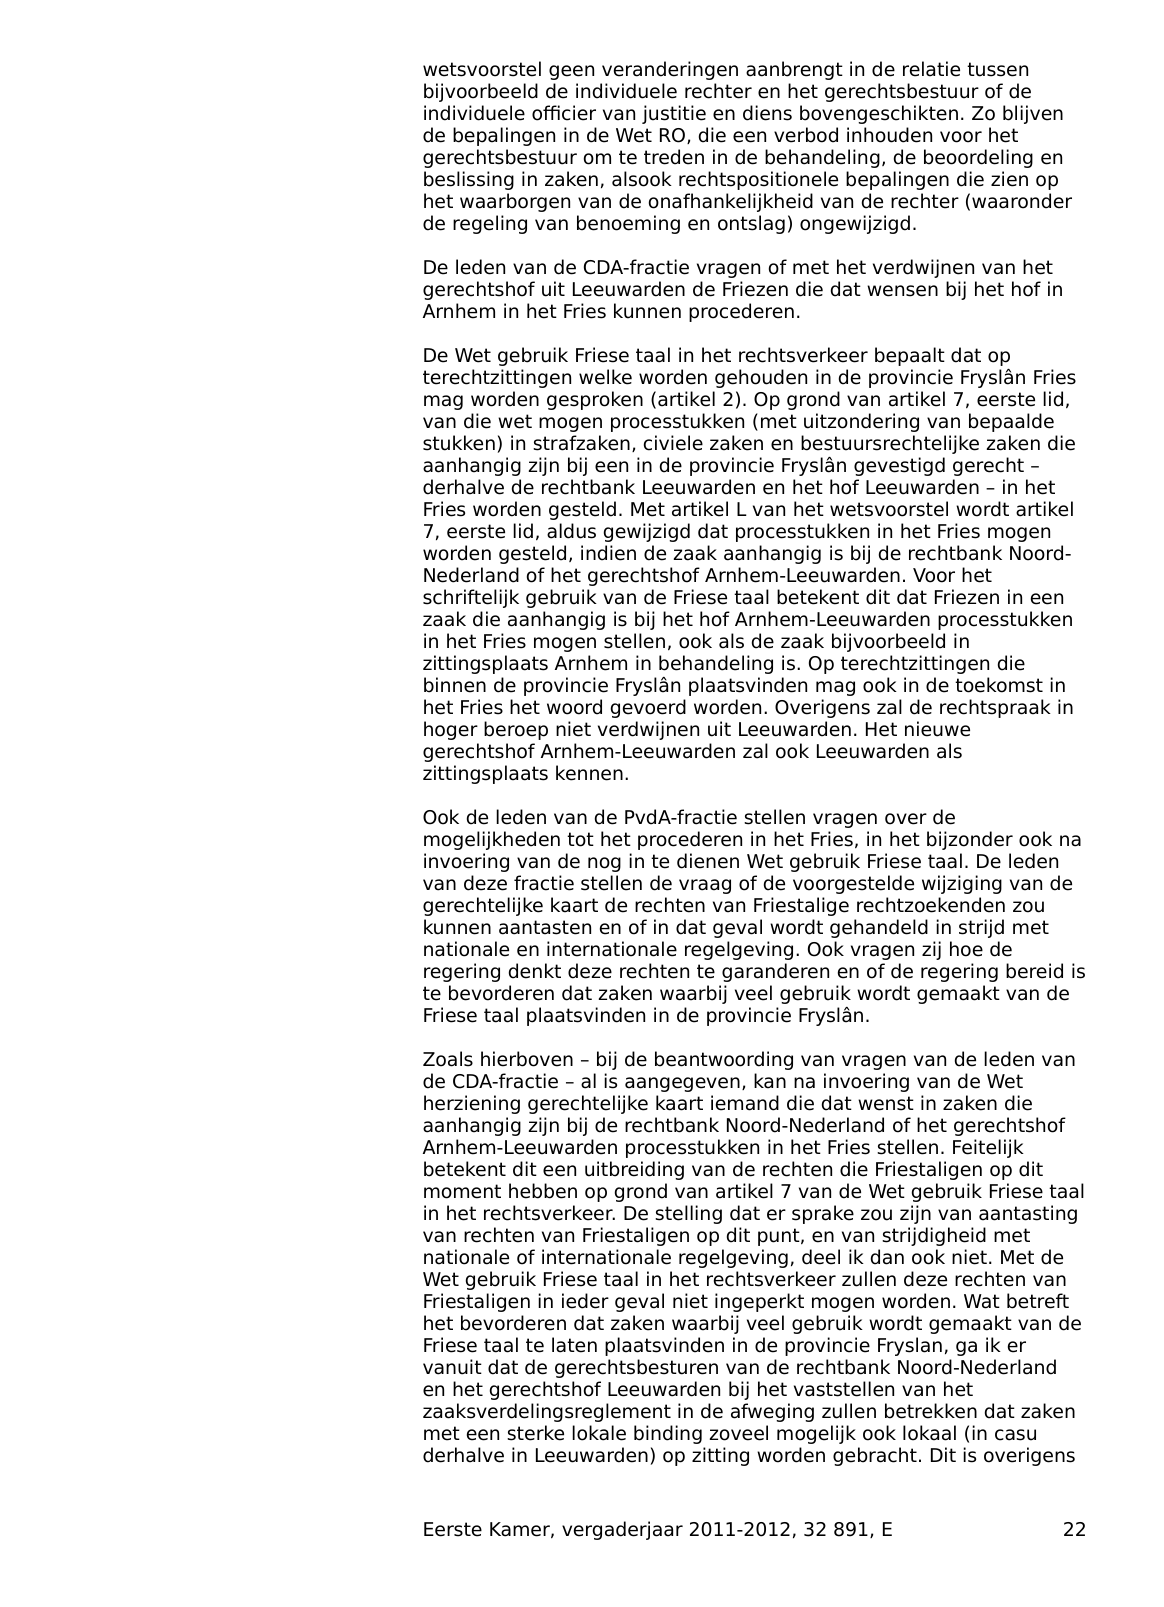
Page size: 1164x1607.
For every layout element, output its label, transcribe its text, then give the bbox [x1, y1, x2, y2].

text Ook de leden van de PvdA-fractie stellen vragen over de mogelijkheden tot het procederen in het Fries, in het bijzonder ook na invoering van de nog in te dienen Wet gebruik Friese taal. De leden van deze fractie stellen de vraag of de voorgestelde wijziging van de gerechtelijke kaart de rechten van Friestalige rechtzoekenden zou kunnen aantasten en of in dat geval wordt gehandeld in strijd met nationale en internationale regelgeving. Ook vragen zij hoe de regering denkt deze rechten te garanderen en of de regering bereid is te bevorderen dat zaken waarbij veel gebruik wordt gemaakt van de Friese taal plaatsvinden in de provincie Fryslân. [422, 807, 1087, 1027]
text wetsvoorstel geen veranderingen aanbrengt in de relatie tussen bijvoorbeeld de individuele rechter en het gerechtsbestuur of de individuele officier van justitie en diens bovengeschikten. Zo blijven de bepalingen in de Wet RO, die een verbod inhouden voor het gerechtsbestuur om te treden in de behandeling, de beoordeling en beslissing in zaken, alsook rechtspositionele bepalingen die zien op het waarborgen van de onafhankelijkheid van de rechter (waaronder de regeling van benoeming en ontslag) ongewijzigd. [422, 59, 1087, 235]
text Zoals hierboven – bij de beantwoording van vragen van de leden van de CDA-fractie – al is aangegeven, kan na invoering van de Wet herziening gerechtelijke kaart iemand die dat wenst in zaken die aanhangig zijn bij de rechtbank Noord-Nederland of het gerechtshof Arnhem-Leeuwarden processtukken in het Fries stellen. Feitelijk betekent dit een uitbreiding van de rechten die Friestaligen op dit moment hebben op grond van artikel 7 van de Wet gebruik Friese taal in het rechtsverkeer. De stelling dat er sprake zou zijn van aantasting van rechten van Friestaligen op dit punt, en van strijdigheid met nationale of internationale regelgeving, deel ik dan ook niet. Met de Wet gebruik Friese taal in het rechtsverkeer zullen deze rechten van Friestaligen in ieder geval niet ingeperkt mogen worden. Wat betreft het bevorderen dat zaken waarbij veel gebruik wordt gemaakt van de Friese taal te laten plaatsvinden in de provincie Fryslan, ga ik er vanuit dat de gerechtsbesturen van de rechtbank Noord-Nederland en het gerechtshof Leeuwarden bij het vaststellen van het zaaksverdelingsreglement in de afweging zullen betrekken dat zaken met een sterke lokale binding zoveel mogelijk ook lokaal (in casu derhalve in Leeuwarden) op zitting worden gebracht. Dit is overigens [422, 1049, 1087, 1467]
text De Wet gebruik Friese taal in het rechtsverkeer bepaalt dat op terechtzittingen welke worden gehouden in de provincie Fryslân Fries mag worden gesproken (artikel 2). Op grond van artikel 7, eerste lid, van die wet mogen processtukken (met uitzondering van bepaalde stukken) in strafzaken, civiele zaken en bestuursrechtelijke zaken die aanhangig zijn bij een in de provincie Fryslân gevestigd gerecht – derhalve de rechtbank Leeuwarden en het hof Leeuwarden – in het Fries worden gesteld. Met artikel L van het wetsvoorstel wordt artikel 7, eerste lid, aldus gewijzigd dat processtukken in het Fries mogen worden gesteld, indien de zaak aanhangig is bij de rechtbank Noord-Nederland of het gerechtshof Arnhem-Leeuwarden. Voor het schriftelijk gebruik van de Friese taal betekent dit dat Friezen in een zaak die aanhangig is bij het hof Arnhem-Leeuwarden processtukken in het Fries mogen stellen, ook als de zaak bijvoorbeeld in zittingsplaats Arnhem in behandeling is. Op terechtzittingen die binnen de provincie Fryslân plaatsvinden mag ook in de toekomst in het Fries het woord gevoerd worden. Overigens zal de rechtspraak in hoger beroep niet verdwijnen uit Leeuwarden. Het nieuwe gerechtshof Arnhem-Leeuwarden zal ook Leeuwarden als zittingsplaats kennen. [422, 345, 1087, 785]
text De leden van de CDA-fractie vragen of met het verdwijnen van het gerechtshof uit Leeuwarden de Friezen die dat wensen bij het hof in Arnhem in het Fries kunnen procederen. [422, 257, 1087, 323]
